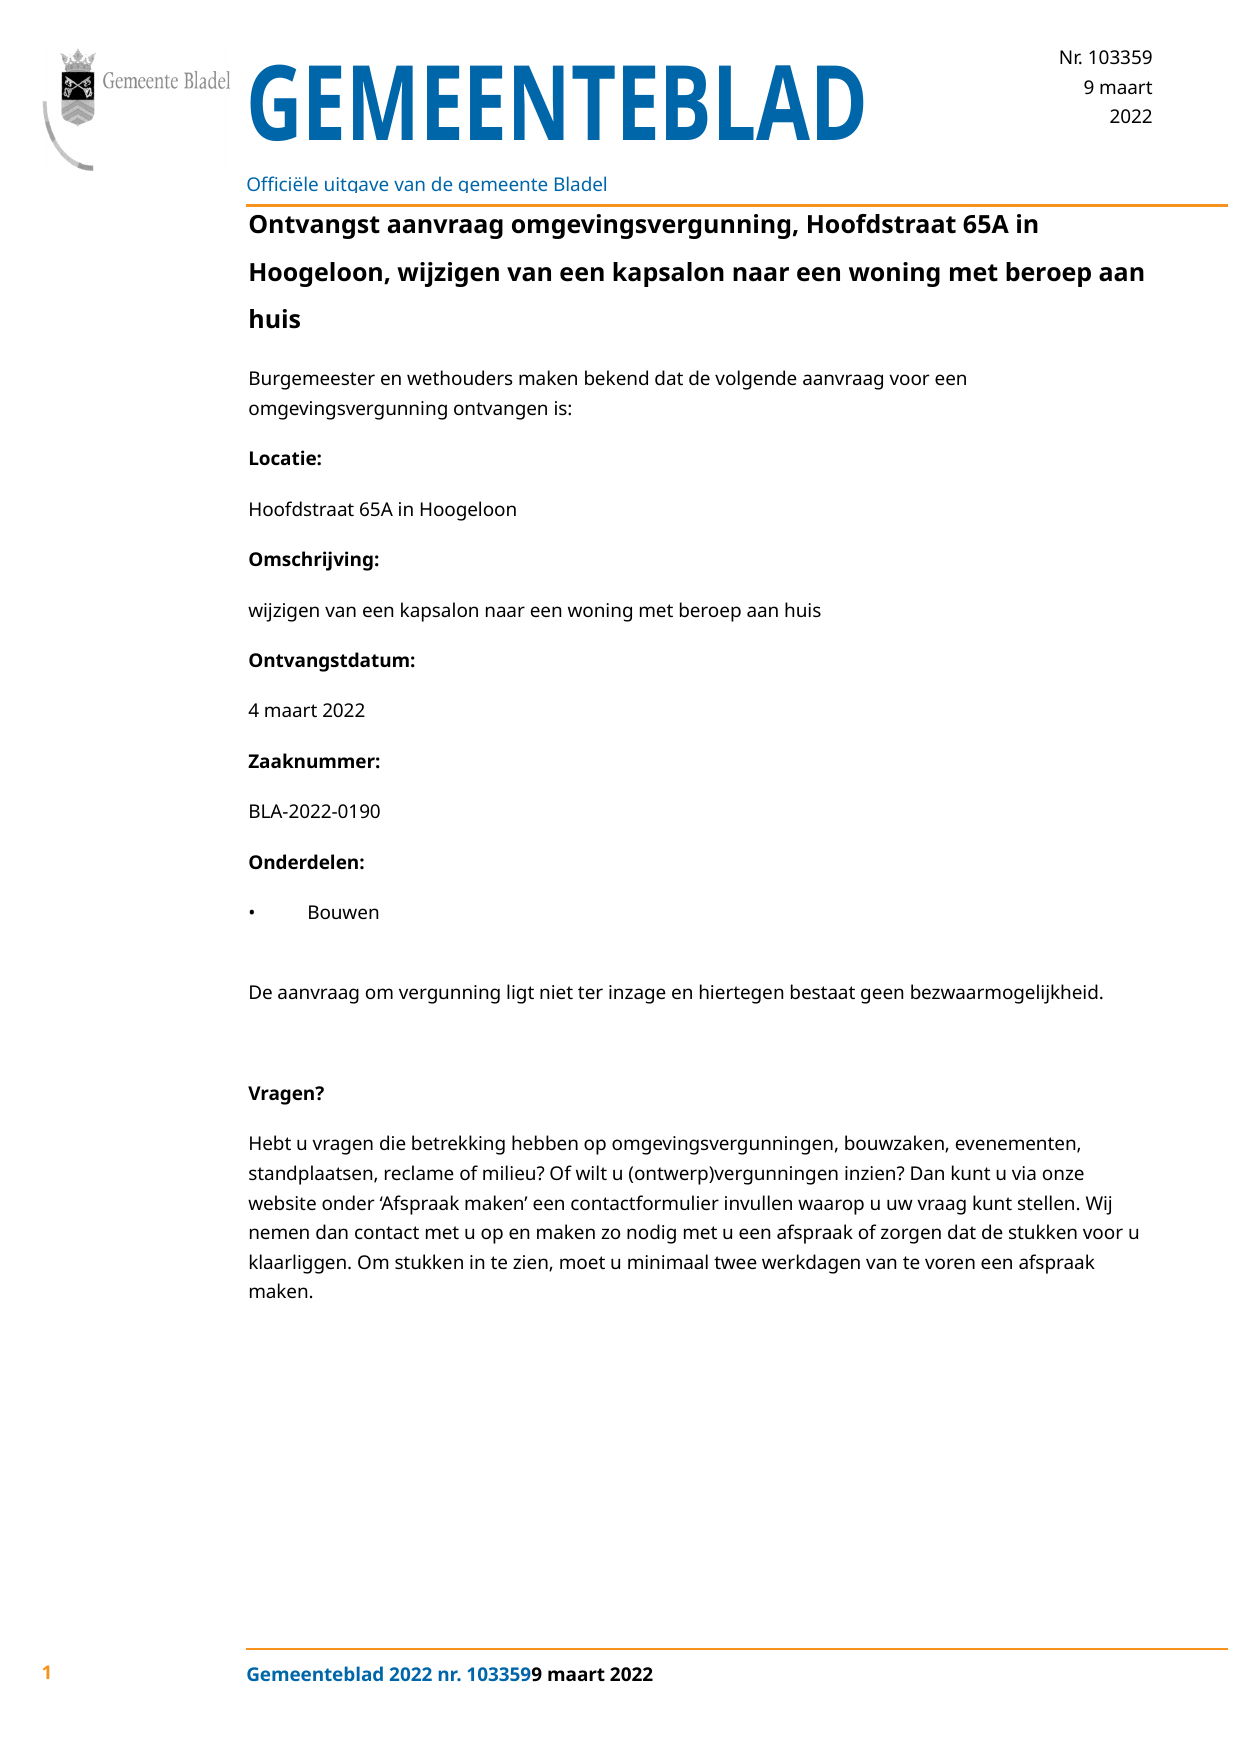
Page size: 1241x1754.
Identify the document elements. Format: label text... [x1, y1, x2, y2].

text Ontvangst aanvraag omgevingsvergunning, Hoofdstraat 65A in Hoogeloon, wijzigen van een kapsalon naar een woning met beroep aan huis [248, 207, 1152, 336]
text 4 maart 2022 [248, 698, 1152, 723]
text Hoofdstraat 65A in Hoogeloon [248, 496, 1152, 522]
picture [41, 47, 231, 172]
text Zaaknummer: [248, 748, 1152, 774]
text BLA-2022-0190 [248, 798, 1152, 824]
text Vragen? [248, 1080, 1152, 1106]
list Bouwen [248, 899, 1152, 925]
text Locatie: [248, 446, 1152, 471]
text wijzigen van een kapsalon naar een woning met beroep aan huis [248, 597, 1152, 622]
text Burgemeester en wethouders maken bekend dat de volgende aanvraag voor een omgevingsvergunning ontvangen is: [248, 366, 1152, 421]
text Ontvangstdatum: [248, 647, 1152, 673]
text Hebt u vragen die betrekking hebben op omgevingsvergunningen, bouwzaken, evenementen, standplaatsen, reclame of milieu? Of wilt u (ontwerp)vergunningen inzien? Dan kunt u via onze website onder ‘Afspraak maken’ een contactformulier invullen waarop u uw vraag kunt stellen. Wij nemen dan contact met u op en maken zo nodig met u een afspraak of zorgen dat de stukken voor u klaarliggen. Om stukken in te zien, moet u minimaal twee werkdagen van te voren een afspraak maken. [248, 1131, 1152, 1304]
text Onderdelen: [248, 849, 1152, 874]
text De aanvraag om vergunning ligt niet ter inzage en hiertegen bestaat geen bezwaarmogelijkheid. [248, 979, 1152, 1005]
text Omschrijving: [248, 546, 1152, 572]
